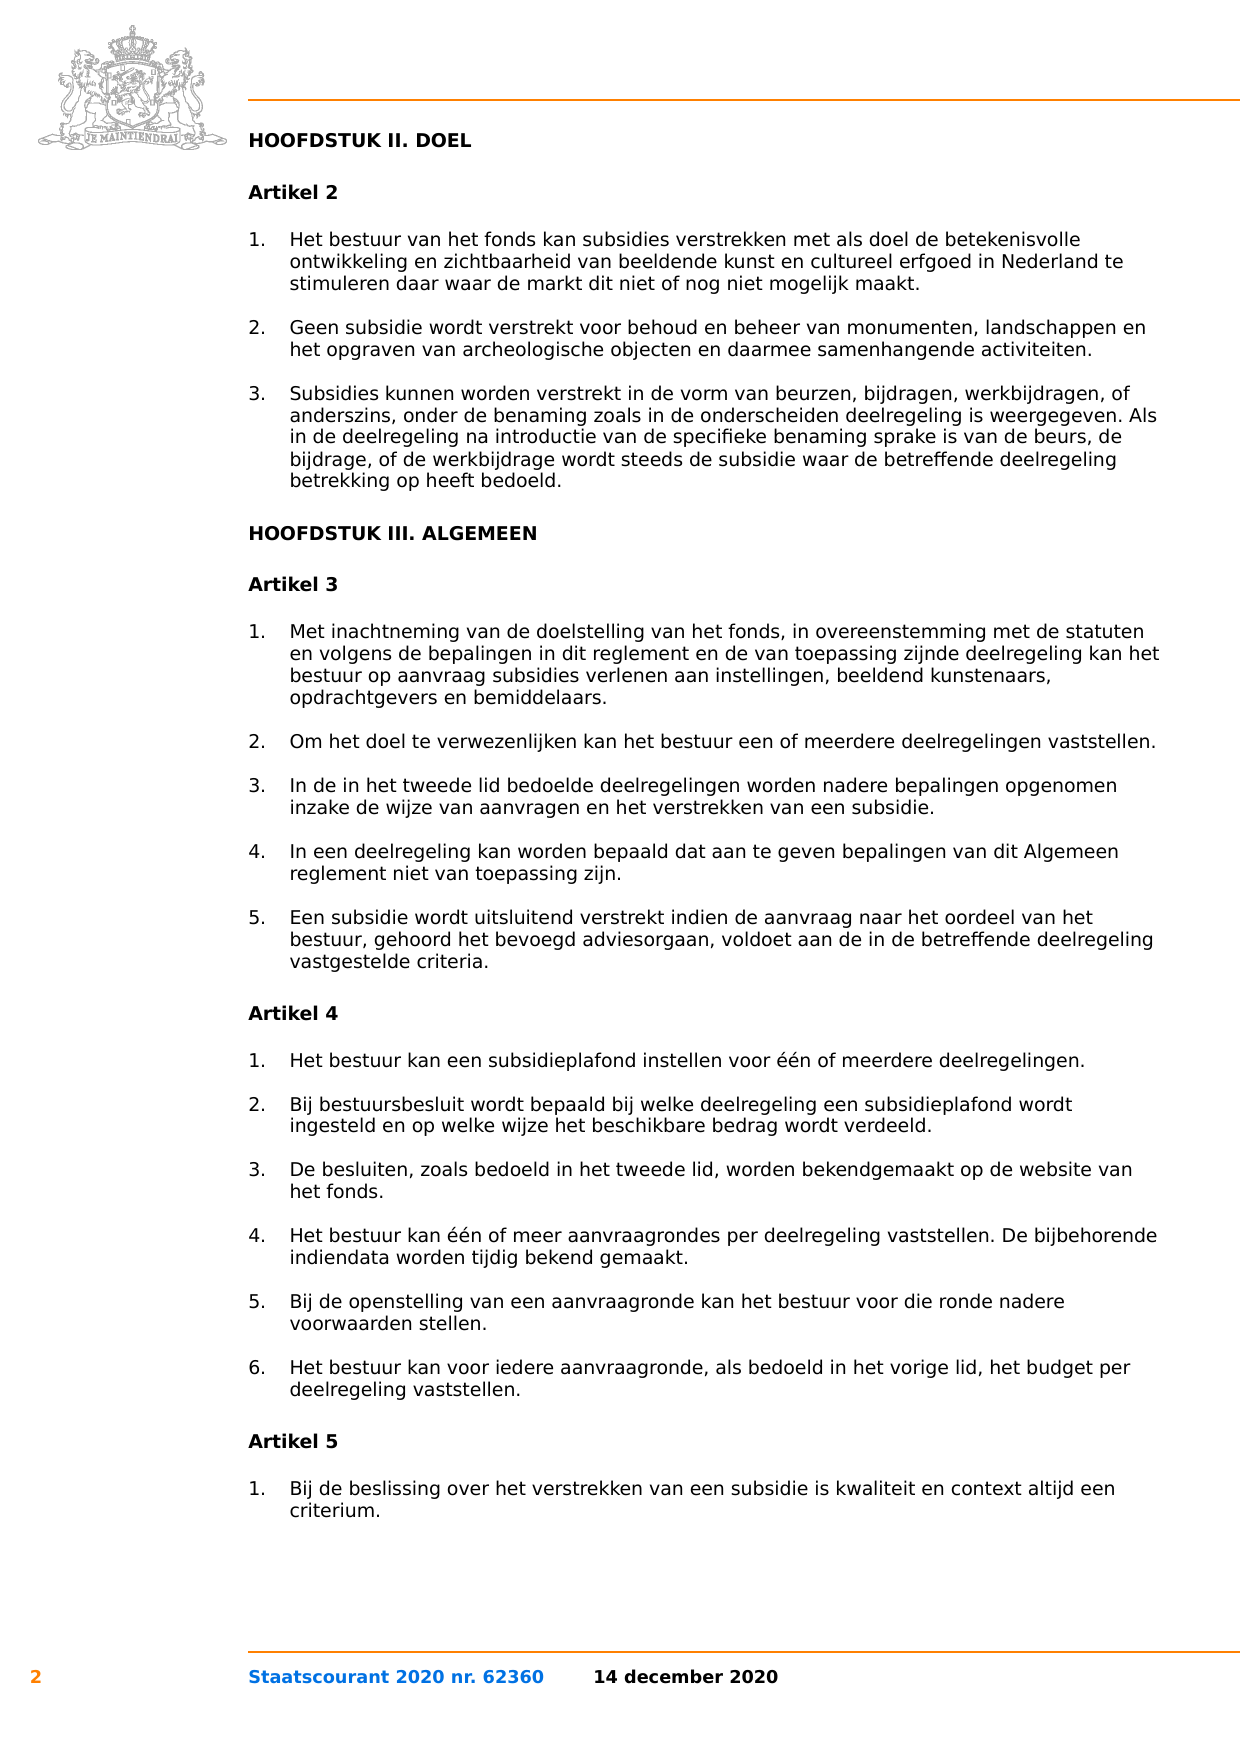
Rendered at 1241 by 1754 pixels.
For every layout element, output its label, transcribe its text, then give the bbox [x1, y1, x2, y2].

text 6. Het bestuur kan voor iedere aanvraagronde, als bedoeld in het vorige lid, het budget per deelregeling vaststellen. [248, 1357, 1163, 1401]
subtitle HOOFDSTUK II. DOEL [248, 130, 1163, 152]
text 4. Het bestuur kan één of meer aanvraagrondes per deelregeling vaststellen. De bijbehorende indiendata worden tijdig bekend gemaakt. [248, 1225, 1163, 1269]
subtitle Artikel 2 [248, 182, 1163, 204]
subtitle Artikel 4 [248, 1003, 1163, 1024]
text 3. Subsidies kunnen worden verstrekt in de vorm van beurzen, bijdragen, werkbijdragen, of anderszins, onder de benaming zoals in de onderscheiden deelregeling is weergegeven. Als in de deelregeling na introductie van de specifieke benaming sprake is van de beurs, de bijdrage, of de werkbijdrage wordt steeds de subsidie waar de betreffende deelregeling betrekking op heeft bedoeld. [248, 382, 1163, 492]
text 5. Bij de openstelling van een aanvraagronde kan het bestuur voor die ronde nadere voorwaarden stellen. [248, 1291, 1163, 1335]
text 3. De besluiten, zoals bedoeld in het tweede lid, worden bekendgemaakt op de website van het fonds. [248, 1159, 1163, 1203]
text 1. Het bestuur van het fonds kan subsidies verstrekken met als doel de betekenisvolle ontwikkeling en zichtbaarheid van beeldende kunst en cultureel erfgoed in Nederland te stimuleren daar waar de markt dit niet of nog niet mogelijk maakt. [248, 229, 1163, 295]
subtitle Artikel 3 [248, 574, 1163, 596]
text 1. Met inachtneming van de doelstelling van het fonds, in overeenstemming met de statuten en volgens de bepalingen in dit reglement en de van toepassing zijnde deelregeling kan het bestuur op aanvraag subsidies verlenen aan instellingen, beeldend kunstenaars, opdrachtgevers en bemiddelaars. [248, 621, 1163, 709]
picture [38, 25, 227, 150]
subtitle Artikel 5 [248, 1431, 1163, 1453]
text 1. Bij de beslissing over het verstrekken van een subsidie is kwaliteit en context altijd een criterium. [248, 1478, 1163, 1522]
text 5. Een subsidie wordt uitsluitend verstrekt indien de aanvraag naar het oordeel van het bestuur, gehoord het bevoegd adviesorgaan, voldoet aan de in de betreffende deelregeling vastgestelde criteria. [248, 907, 1163, 973]
subtitle HOOFDSTUK III. ALGEMEEN [248, 522, 1163, 544]
text 2. Geen subsidie wordt verstrekt voor behoud en beheer van monumenten, landschappen en het opgraven van archeologische objecten en daarmee samenhangende activiteiten. [248, 317, 1163, 361]
text 1. Het bestuur kan een subsidieplafond instellen voor één of meerdere deelregelingen. [248, 1049, 1163, 1072]
text 2. Om het doel te verwezenlijken kan het bestuur een of meerdere deelregelingen vaststellen. [248, 731, 1163, 753]
text 4. In een deelregeling kan worden bepaald dat aan te geven bepalingen van dit Algemeen reglement niet van toepassing zijn. [248, 841, 1163, 885]
text 3. In de in het tweede lid bedoelde deelregelingen worden nadere bepalingen opgenomen inzake de wijze van aanvragen en het verstrekken van een subsidie. [248, 775, 1163, 819]
text 2. Bij bestuursbesluit wordt bepaald bij welke deelregeling een subsidieplafond wordt ingesteld en op welke wijze het beschikbare bedrag wordt verdeeld. [248, 1093, 1163, 1137]
